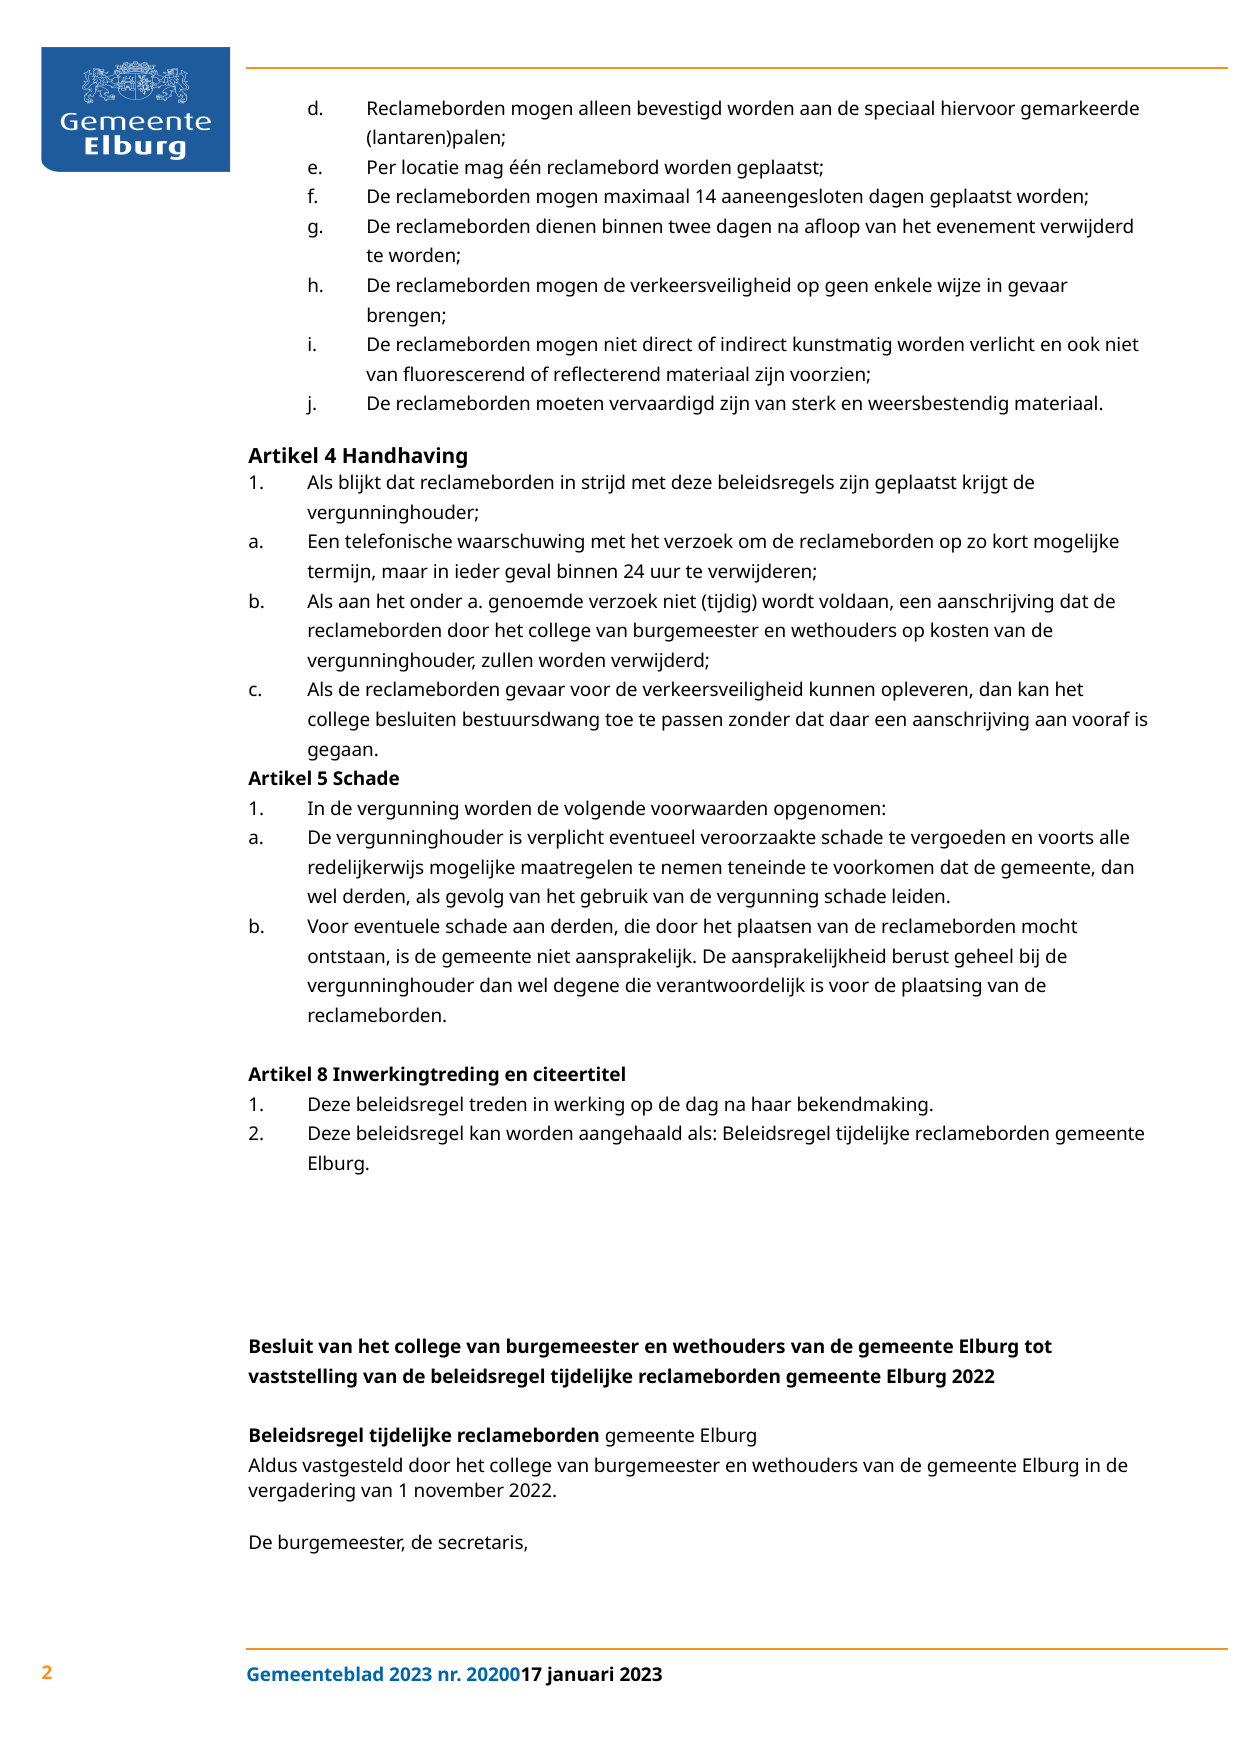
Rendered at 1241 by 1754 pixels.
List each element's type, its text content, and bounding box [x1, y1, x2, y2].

list De reclameborden mogen niet direct of indirect kunstmatig worden verlicht en ook niet van fluorescerend of reflecterend materiaal zijn voorzien; [307, 331, 1152, 387]
list Reclameborden mogen alleen bevestigd worden aan de speciaal hiervoor gemarkeerde (lantaren)palen; [307, 95, 1152, 150]
list Deze beleidsregel kan worden aangehaald als: Beleidsregel tijdelijke reclameborden gemeente Elburg. [248, 1120, 1152, 1176]
list Deze beleidsregel treden in werking op de dag na haar bekendmaking. [248, 1091, 1152, 1116]
list De reclameborden mogen de verkeersveiligheid op geen enkele wijze in gevaar brengen; [307, 272, 1152, 328]
list De reclameborden mogen maximaal 14 aaneengesloten dagen geplaatst worden; [307, 183, 1152, 209]
text De burgemeester, de secretaris, [248, 1529, 1152, 1555]
text Aldus vastgesteld door het college van burgemeester en wethouders van de gemeente Elburg in de vergadering van 1 november 2022. [248, 1452, 1152, 1503]
text Artikel 8 Inwerkingtreding en citeertitel [248, 1061, 1152, 1087]
text Besluit van het college van burgemeester en wethouders van de gemeente Elburg tot vaststelling van de beleidsregel tijdelijke reclameborden gemeente Elburg 2022 [248, 1333, 1152, 1389]
picture [41, 47, 231, 172]
list Als de reclameborden gevaar voor de verkeersveiligheid kunnen opleveren, dan kan het college besluiten bestuursdwang toe te passen zonder dat daar een aanschrijving aan vooraf is gegaan. [248, 677, 1152, 761]
list De reclameborden moeten vervaardigd zijn van sterk en weersbestendig materiaal. [307, 391, 1152, 416]
list In de vergunning worden de volgende voorwaarden opgenomen: [248, 795, 1152, 821]
list De reclameborden dienen binnen twee dagen na afloop van het evenement verwijderd te worden; [307, 213, 1152, 268]
list Voor eventuele schade aan derden, die door het plaatsen van de reclameborden mocht ontstaan, is de gemeente niet aansprakelijk. De aansprakelijkheid berust geheel bij de vergunninghouder dan wel degene die verantwoordelijk is voor de plaatsing van de reclameborden. [248, 913, 1152, 1028]
list Per locatie mag één reclamebord worden geplaatst; [307, 154, 1152, 180]
list Als aan het onder a. genoemde verzoek niet (tijdig) wordt voldaan, een aanschrijving dat de reclameborden door het college van burgemeester en wethouders op kosten van de vergunninghouder, zullen worden verwijderd; [248, 588, 1152, 673]
list Als blijkt dat reclameborden in strijd met deze beleidsregels zijn geplaatst krijgt de vergunninghouder; [248, 469, 1152, 525]
list Een telefonische waarschuwing met het verzoek om de reclameborden op zo kort mogelijke termijn, maar in ieder geval binnen 24 uur te verwijderen; [248, 529, 1152, 584]
text Artikel 4 Handhaving [248, 441, 1152, 469]
text Artikel 5 Schade [248, 765, 1152, 791]
text Beleidsregel tijdelijke reclameborden gemeente Elburg [248, 1422, 1152, 1448]
list De vergunninghouder is verplicht eventueel veroorzaakte schade te vergoeden en voorts alle redelijkerwijs mogelijke maatregelen te nemen teneinde te voorkomen dat de gemeente, dan wel derden, als gevolg van het gebruik van de vergunning schade leiden. [248, 824, 1152, 909]
